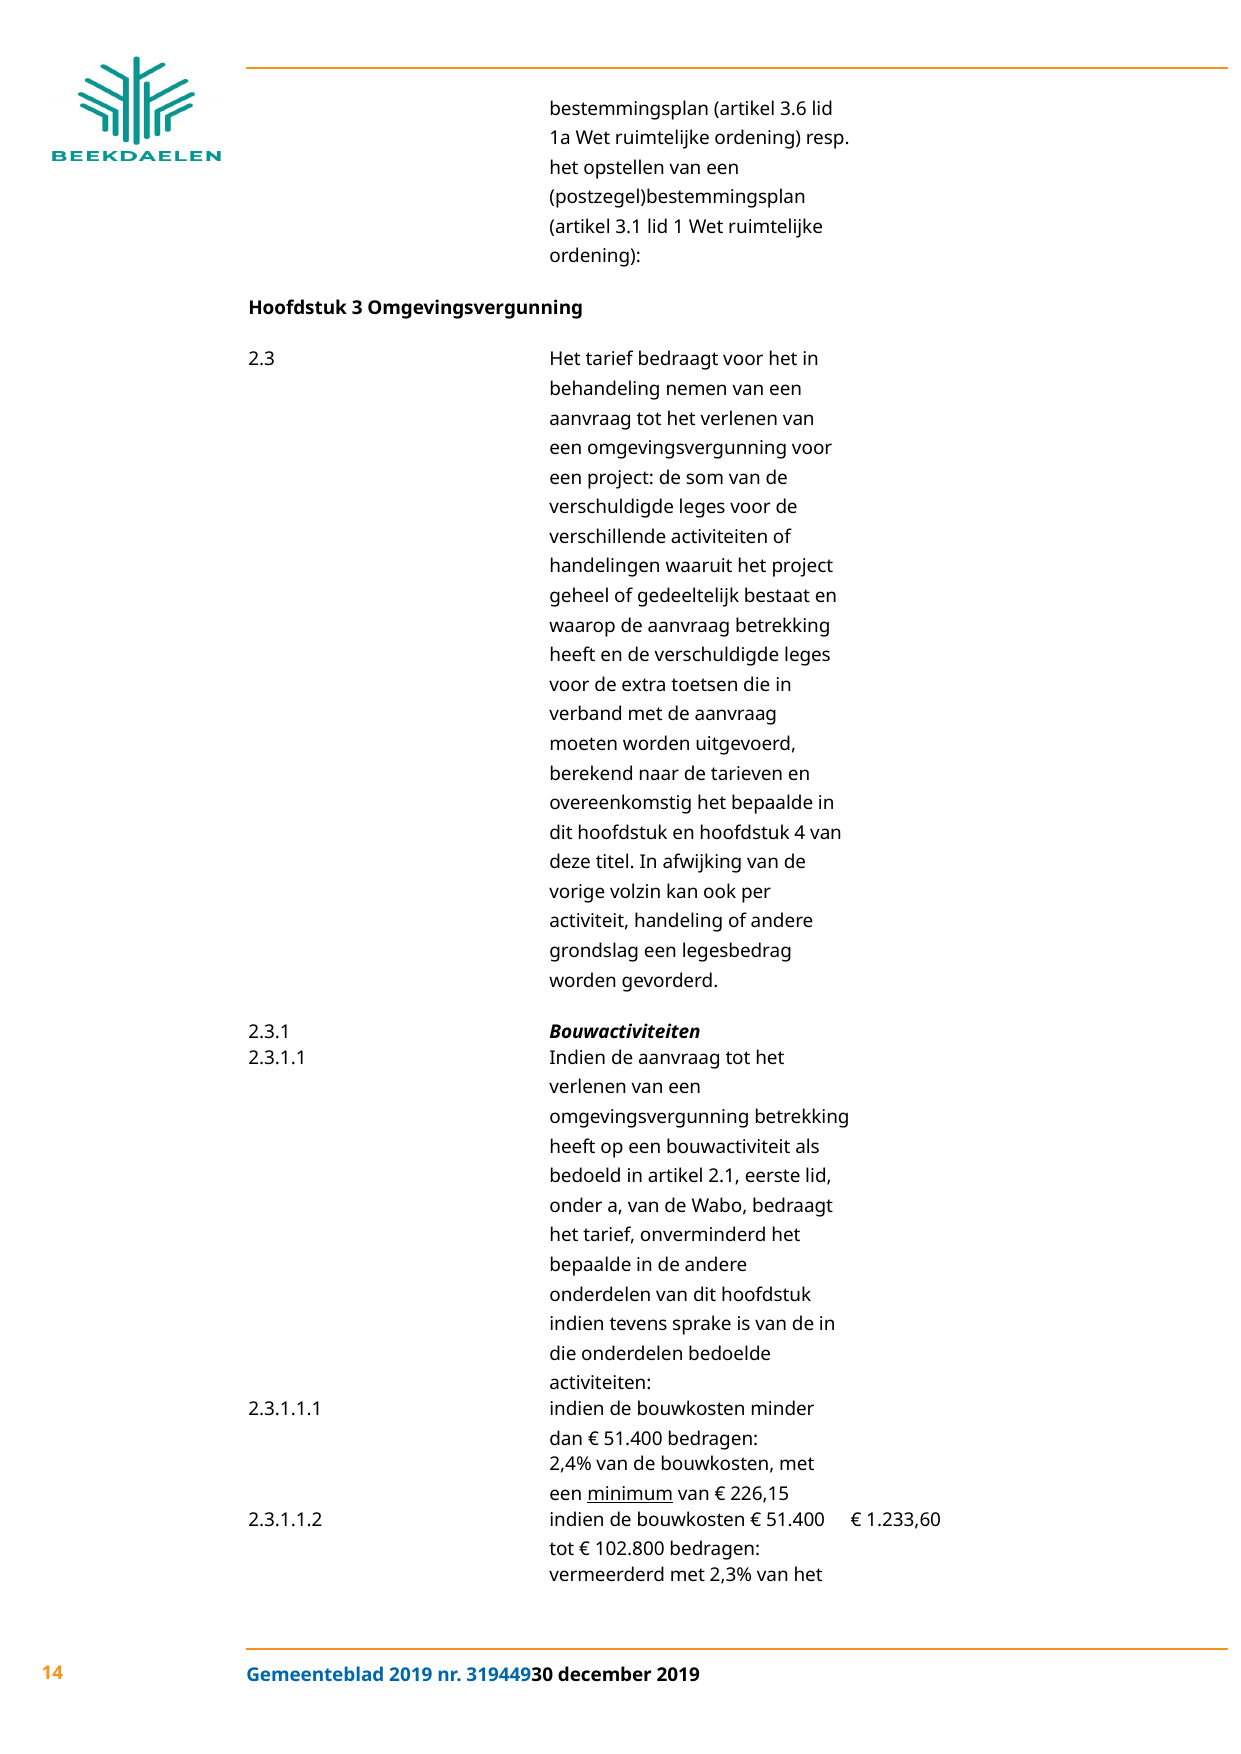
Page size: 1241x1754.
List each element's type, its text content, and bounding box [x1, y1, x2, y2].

table_cell [248, 95, 549, 268]
table_cell [549, 269, 850, 294]
table_cell [850, 1044, 1152, 1395]
table_cell [248, 269, 549, 294]
table_cell [549, 320, 850, 346]
table_cell Bouwactiviteiten [549, 1018, 850, 1044]
table_cell € 1.233,60 [850, 1506, 1152, 1561]
table_cell [850, 1451, 1152, 1506]
table_cell 2.3.1.1 [248, 1044, 549, 1395]
table_cell [248, 1561, 549, 1587]
table_cell 2,4% van de bouwkosten, met een minimum van € 226,15 [549, 1451, 850, 1506]
table_cell [850, 1561, 1152, 1587]
table_cell [850, 1395, 1152, 1451]
table_cell vermeerderd met 2,3% van het [549, 1561, 850, 1587]
table_cell Het tarief bedraagt voor het in behandeling nemen van een aanvraag tot het verlenen van een omgevingsvergunning voor een project: de som van de verschuldigde leges voor de verschillende activiteiten of handelingen waaruit het project geheel of gedeeltelijk bestaat en waarop de aanvraag betrekking heeft en de verschuldigde leges voor de extra toetsen die in verband met de aanvraag moeten worden uitgevoerd, berekend naar de tarieven en overeenkomstig het bepaalde in dit hoofdstuk en hoofdstuk 4 van deze titel. In afwijking van de vorige volzin kan ook per activiteit, handeling of andere grondslag een legesbedrag worden gevorderd. [549, 346, 850, 993]
table_cell indien de bouwkosten minder dan € 51.400 bedragen: [549, 1395, 850, 1451]
table_cell [248, 320, 549, 346]
table_cell bestemmingsplan (artikel 3.6 lid 1a Wet ruimtelijke ordening) resp. het opstellen van een (postzegel)bestemmingsplan (artikel 3.1 lid 1 Wet ruimtelijke ordening): [549, 95, 850, 268]
table_cell 2.3 [248, 346, 549, 993]
table_cell [850, 269, 1152, 294]
table_cell [850, 346, 1152, 993]
table_cell [850, 993, 1152, 1018]
table_cell Hoofdstuk 3 Omgevingsvergunning [248, 294, 850, 320]
table_cell [248, 993, 549, 1018]
picture [41, 47, 231, 172]
table_cell 2.3.1 [248, 1018, 549, 1044]
table_cell Indien de aanvraag tot het verlenen van een omgevingsvergunning betrekking heeft op een bouwactiviteit als bedoeld in artikel 2.1, eerste lid, onder a, van de Wabo, bedraagt het tarief, onverminderd het bepaalde in de andere onderdelen van dit hoofdstuk indien tevens sprake is van de in die onderdelen bedoelde activiteiten: [549, 1044, 850, 1395]
table_cell [850, 95, 1152, 268]
table_cell [248, 1451, 549, 1506]
table_cell [850, 320, 1152, 346]
table_cell 2.3.1.1.2 [248, 1506, 549, 1561]
table_cell [850, 1018, 1152, 1044]
table_cell 2.3.1.1.1 [248, 1395, 549, 1451]
table_cell [549, 993, 850, 1018]
table_cell indien de bouwkosten € 51.400 tot € 102.800 bedragen: [549, 1506, 850, 1561]
